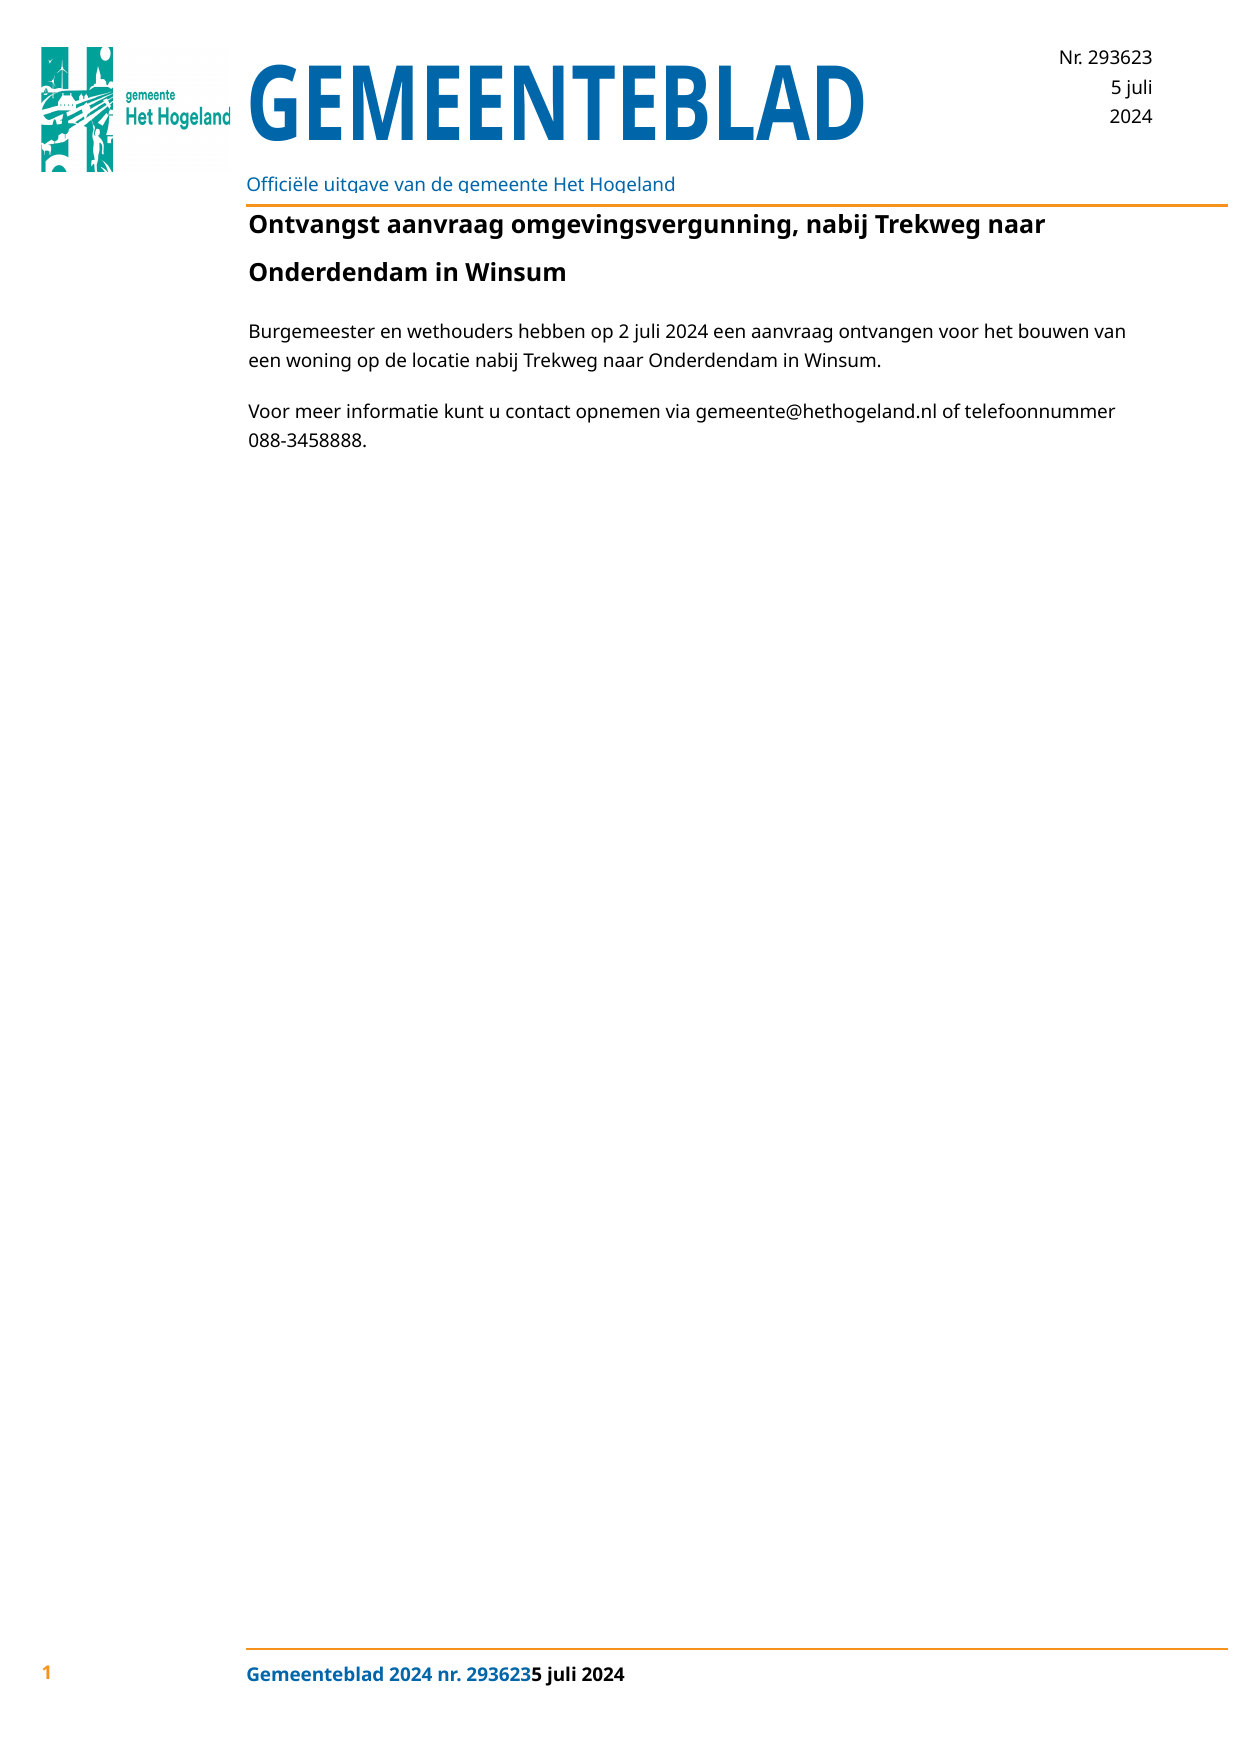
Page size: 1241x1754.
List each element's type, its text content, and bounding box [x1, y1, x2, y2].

picture [41, 47, 231, 172]
text Voor meer informatie kunt u contact opnemen via gemeente@hethogeland.nl of telefoonnummer 088-3458888. [248, 398, 1152, 453]
text Ontvangst aanvraag omgevingsvergunning, nabij Trekweg naar Onderdendam in Winsum [248, 207, 1152, 288]
text Burgemeester en wethouders hebben op 2 juli 2024 een aanvraag ontvangen voor het bouwen van een woning op de locatie nabij Trekweg naar Onderdendam in Winsum. [248, 318, 1152, 373]
